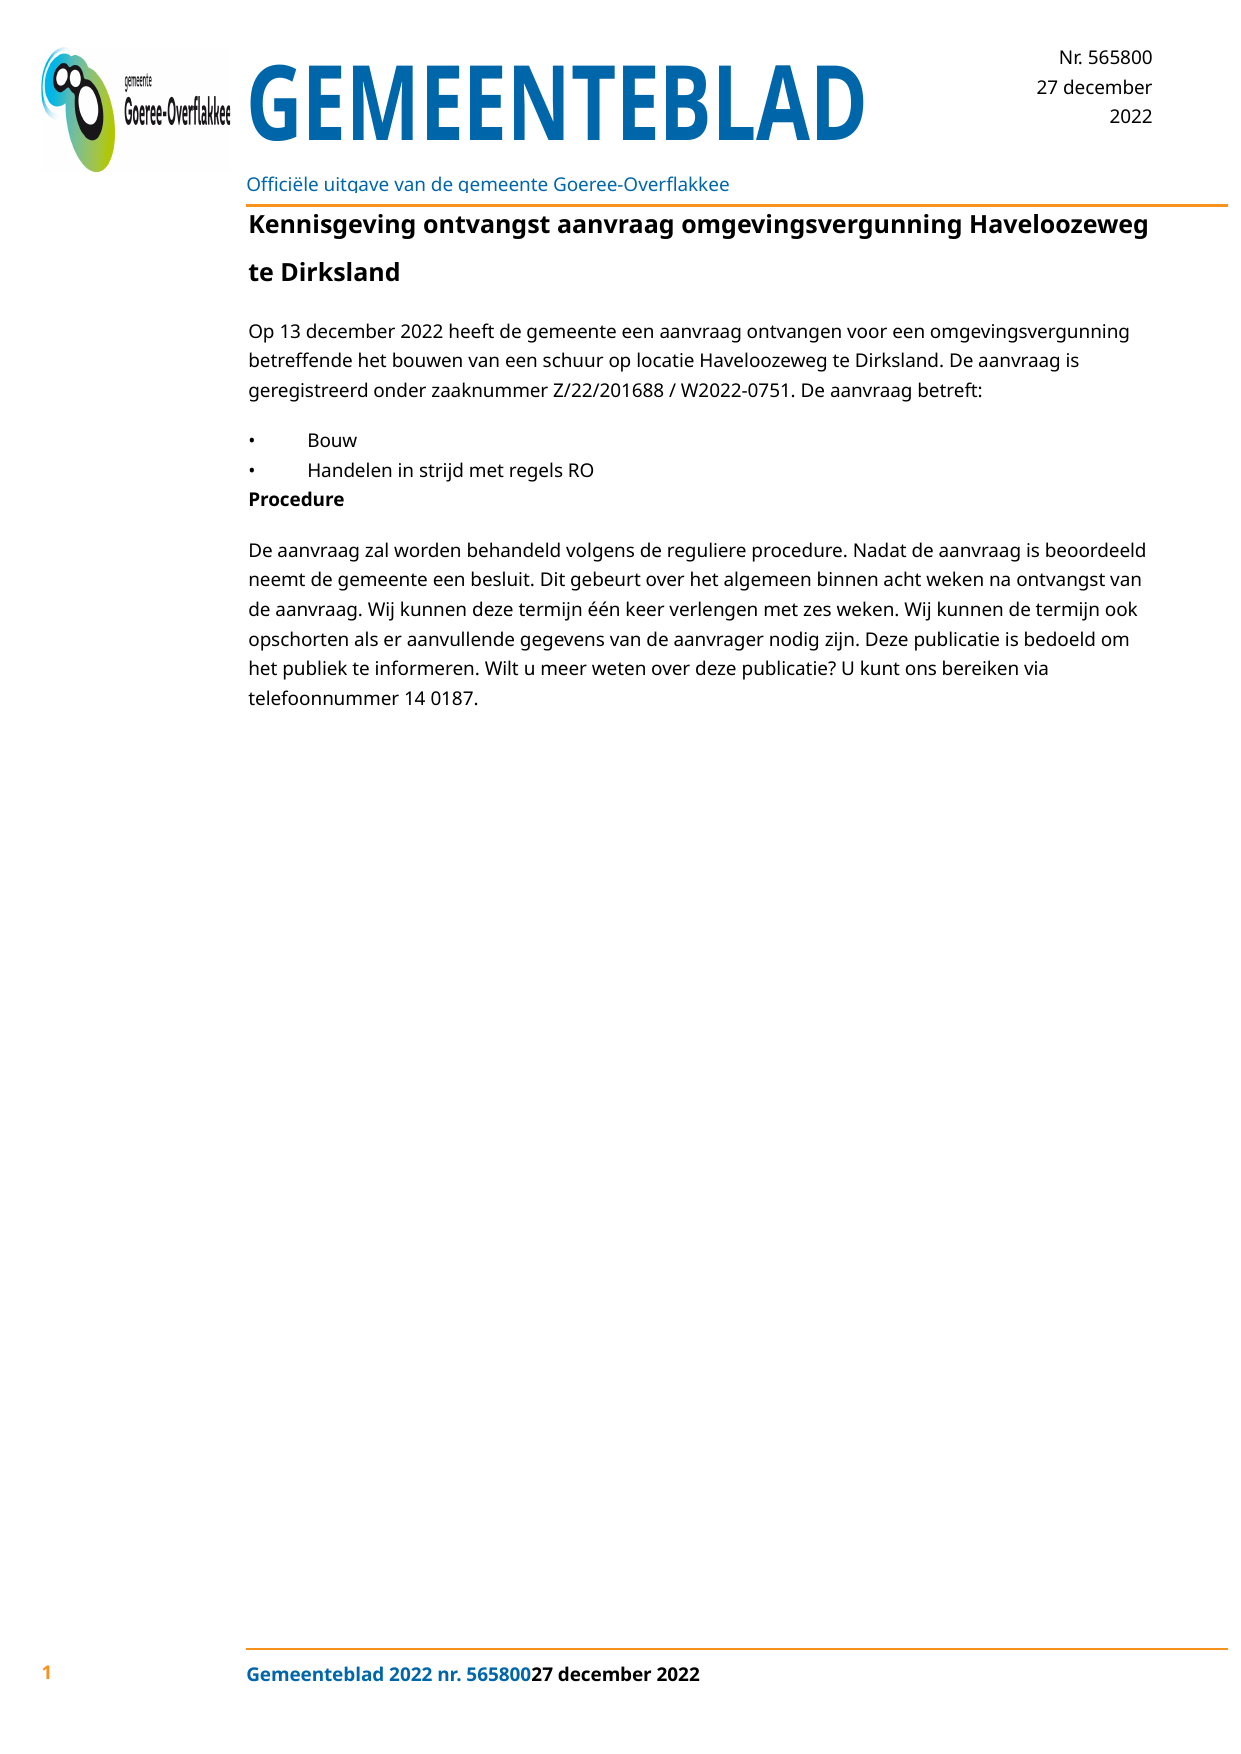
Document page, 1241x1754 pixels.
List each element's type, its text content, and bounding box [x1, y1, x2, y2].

text De aanvraag zal worden behandeld volgens de reguliere procedure. Nadat de aanvraag is beoordeeld neemt de gemeente een besluit. Dit gebeurt over het algemeen binnen acht weken na ontvangst van de aanvraag. Wij kunnen deze termijn één keer verlengen met zes weken. Wij kunnen de termijn ook opschorten als er aanvullende gegevens van de aanvrager nodig zijn. Deze publicatie is bedoeld om het publiek te informeren. Wilt u meer weten over deze publicatie? U kunt ons bereiken via telefoonnummer 14 0187. [248, 537, 1152, 711]
text Kennisgeving ontvangst aanvraag omgevingsvergunning Haveloozeweg te Dirksland [248, 207, 1152, 288]
list Handelen in strijd met regels RO [248, 457, 1152, 483]
picture [41, 47, 231, 172]
list Bouw [248, 427, 1152, 453]
text Op 13 december 2022 heeft de gemeente een aanvraag ontvangen voor een omgevingsvergunning betreffende het bouwen van een schuur op locatie Haveloozeweg te Dirksland. De aanvraag is geregistreerd onder zaaknummer Z/22/201688 / W2022-0751. De aanvraag betreft: [248, 318, 1152, 403]
text Procedure [248, 487, 1152, 512]
